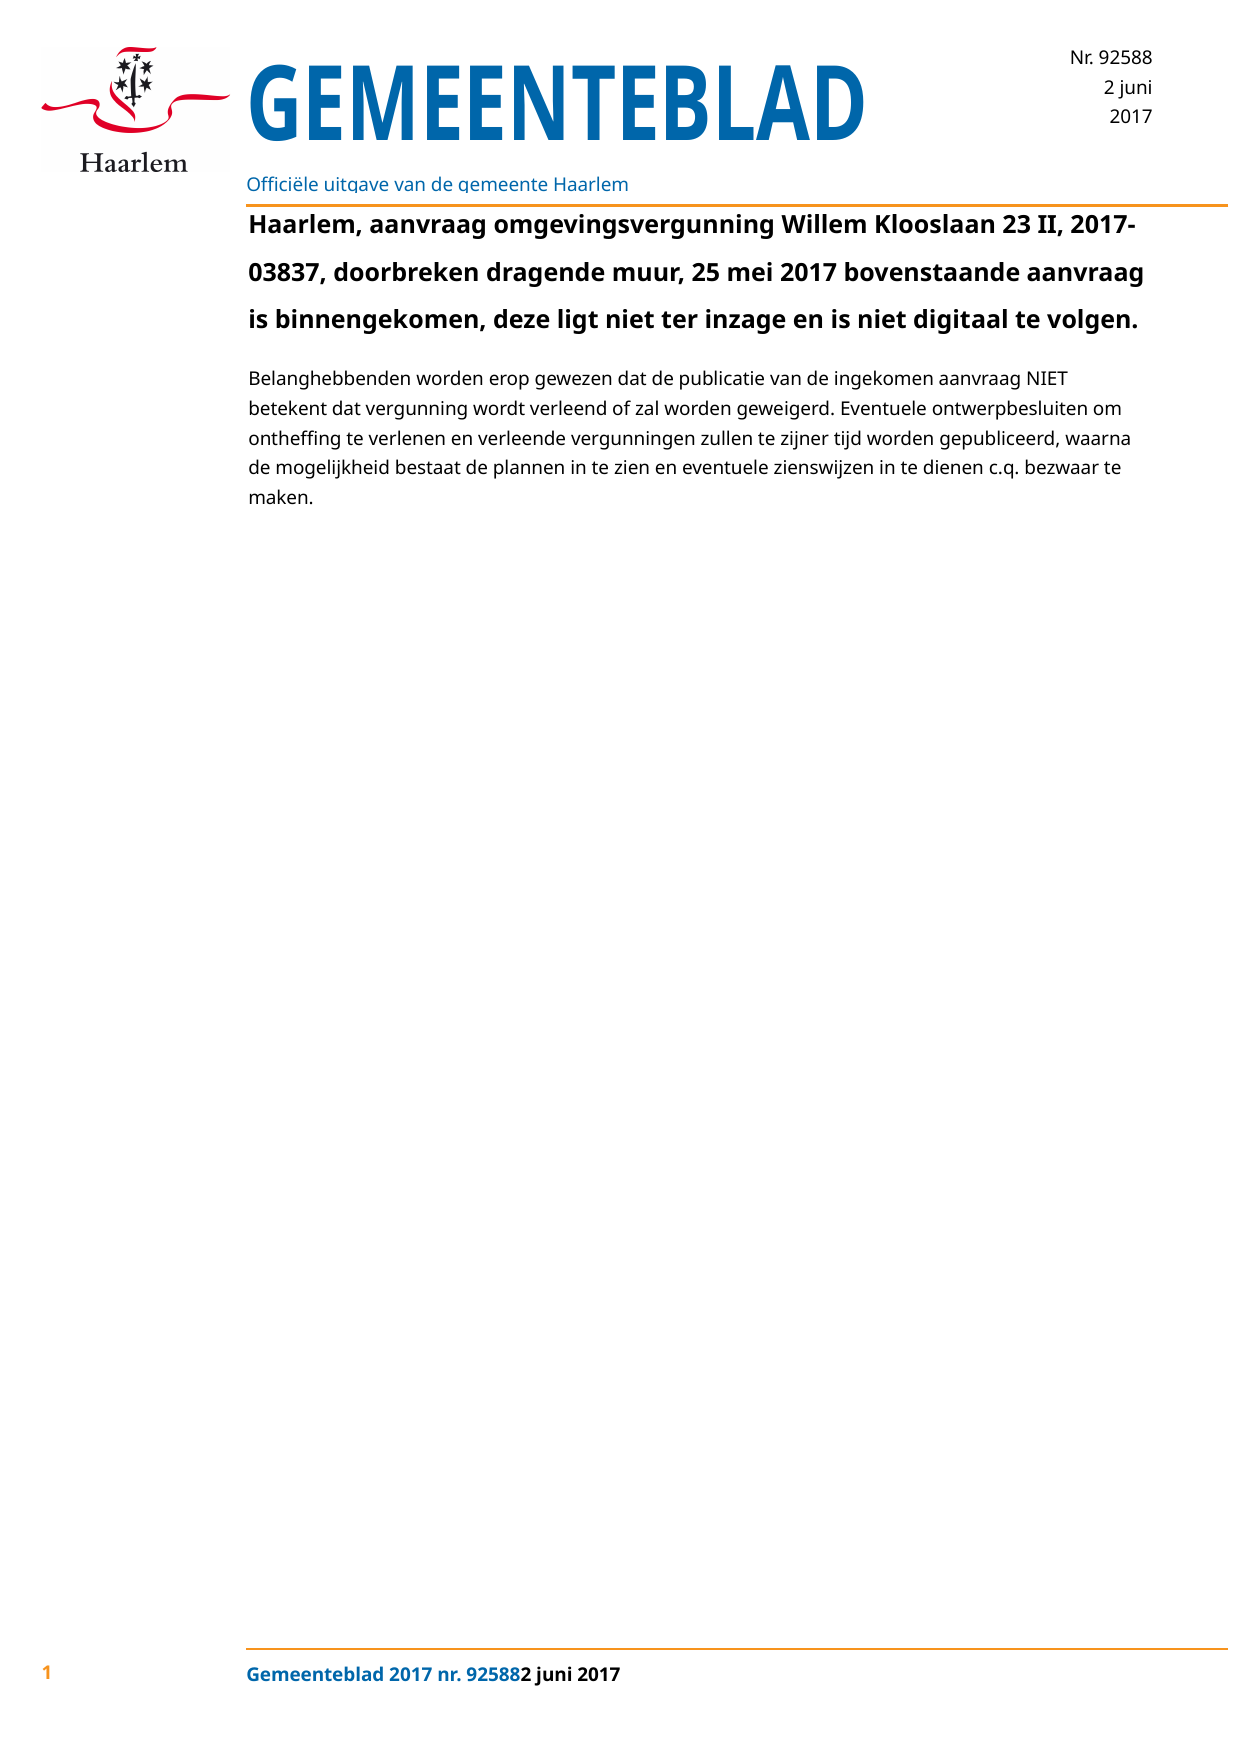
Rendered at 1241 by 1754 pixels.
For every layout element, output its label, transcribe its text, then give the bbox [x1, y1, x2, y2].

text Haarlem, aanvraag omgevingsvergunning Willem Klooslaan 23 II, 2017-03837, doorbreken dragende muur, 25 mei 2017 bovenstaande aanvraag is binnengekomen, deze ligt niet ter inzage en is niet digitaal te volgen. [248, 207, 1152, 336]
picture [41, 47, 231, 172]
text Belanghebbenden worden erop gewezen dat de publicatie van de ingekomen aanvraag NIET betekent dat vergunning wordt verleend of zal worden geweigerd. Eventuele ontwerpbesluiten om ontheffing te verlenen en verleende vergunningen zullen te zijner tijd worden gepubliceerd, waarna de mogelijkheid bestaat de plannen in te zien en eventuele zienswijzen in te dienen c.q. bezwaar te maken. [248, 366, 1152, 509]
